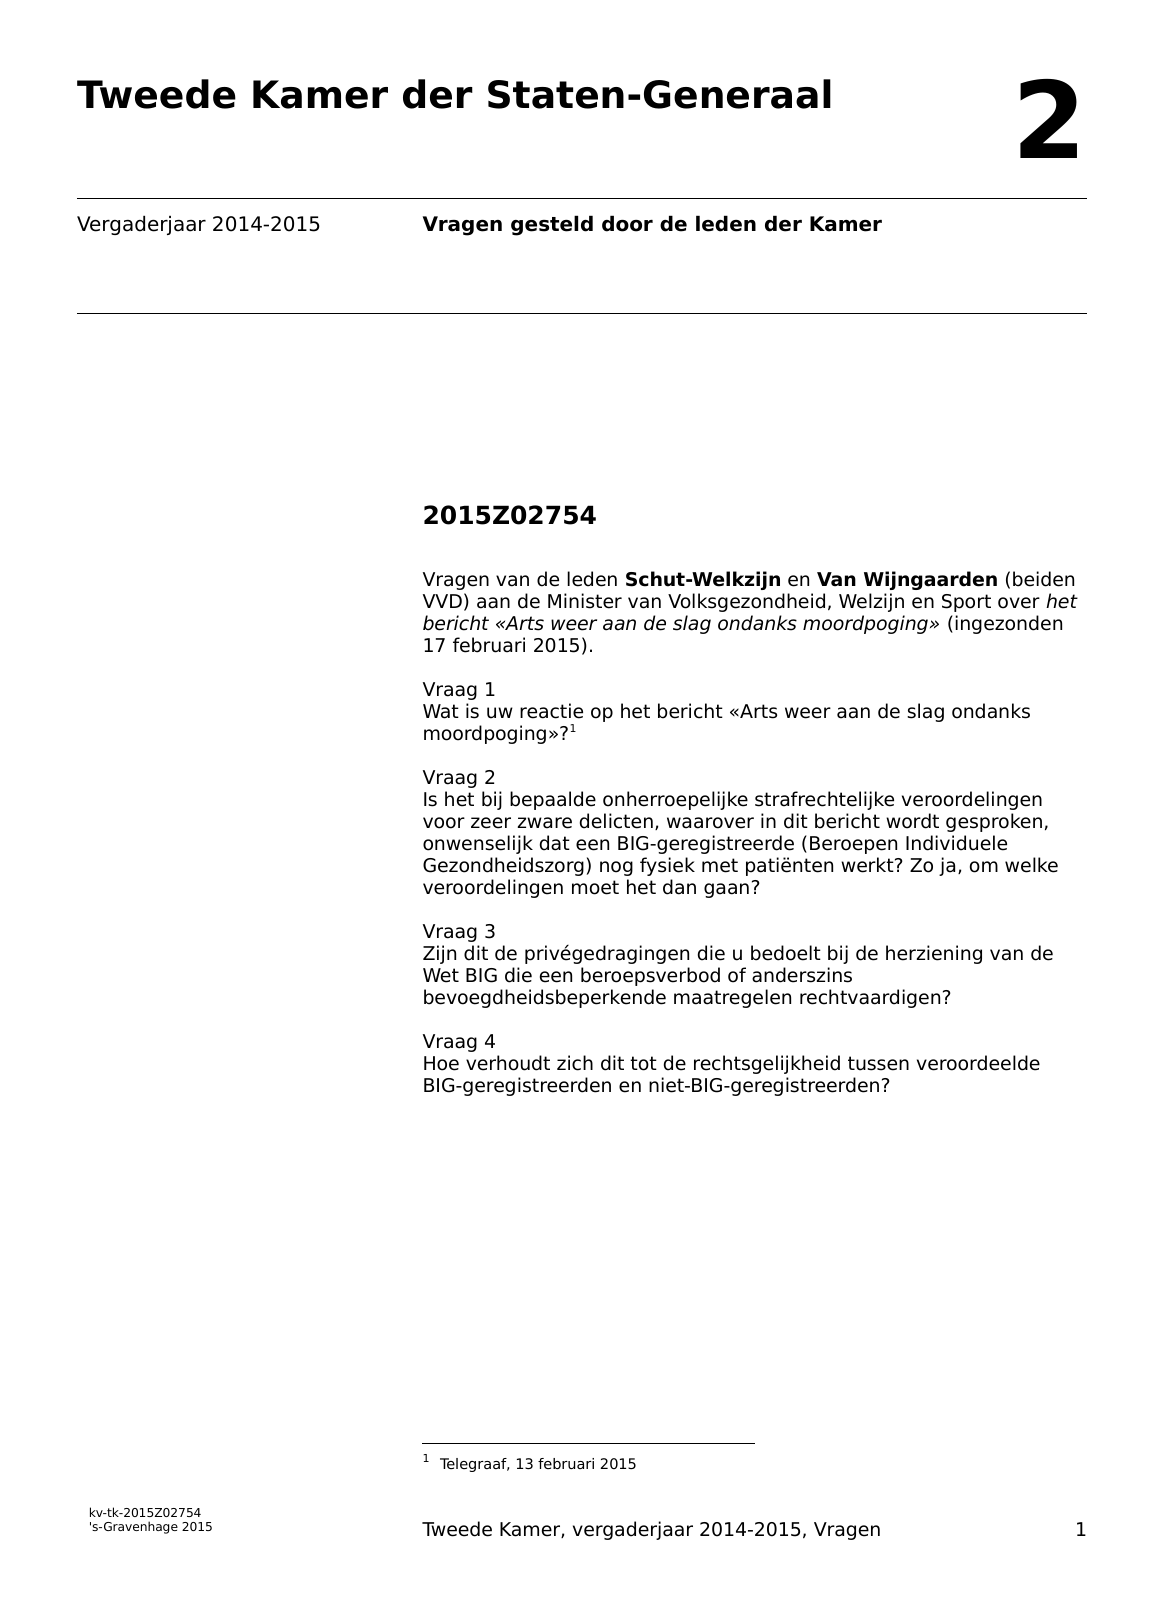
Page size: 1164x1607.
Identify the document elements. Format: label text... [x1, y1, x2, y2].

text Is het bij bepaalde onherroepelijke strafrechtelijke veroordelingen voor zeer zware delicten, waarover in dit bericht wordt gesproken, onwenselijk dat een BIG-geregistreerde (Beroepen Individuele Gezondheidszorg) nog fysiek met patiënten werkt? Zo ja, om welke veroordelingen moet het dan gaan? [422, 789, 1087, 899]
text Vraag 1 [422, 679, 1087, 701]
text Vraag 3 [422, 921, 1087, 943]
text 's-Gravenhage 2015 [88, 1520, 323, 1534]
table_header Tweede Kamer der Staten-Generaal [77, 59, 886, 198]
text Vragen van de leden Schut-Welkzijn en Van Wijngaarden (beiden VVD) aan de Minister van Volksgezondheid, Welzijn en Sport over het bericht «Arts weer aan de slag ondanks moordpoging» (ingezonden 17 februari 2015). [422, 569, 1087, 657]
text Vraag 2 [422, 767, 1087, 789]
table_header 2 [886, 59, 1087, 198]
text kv-tk-2015Z02754 [88, 1506, 323, 1520]
text Telegraaf, 13 februari 2015 [422, 1452, 1087, 1474]
text Hoe verhoudt zich dit tot de rechtsgelijkheid tussen veroordeelde BIG-geregistreerden en niet-BIG-geregistreerden? [422, 1053, 1087, 1097]
text Zijn dit de privégedragingen die u bedoelt bij de herziening van de Wet BIG die een beroepsverbod of anderszins bevoegdheidsbeperkende maatregelen rechtvaardigen? [422, 943, 1087, 1009]
text Wat is uw reactie op het bericht «Arts weer aan de slag ondanks moordpoging»? [422, 701, 1087, 745]
table_cell Vragen gesteld door de leden der Kamer [422, 199, 1087, 313]
text Vraag 4 [422, 1031, 1087, 1053]
text 2015Z02754 [422, 501, 1087, 531]
table_cell Vergaderjaar 2014-2015 [77, 199, 422, 313]
